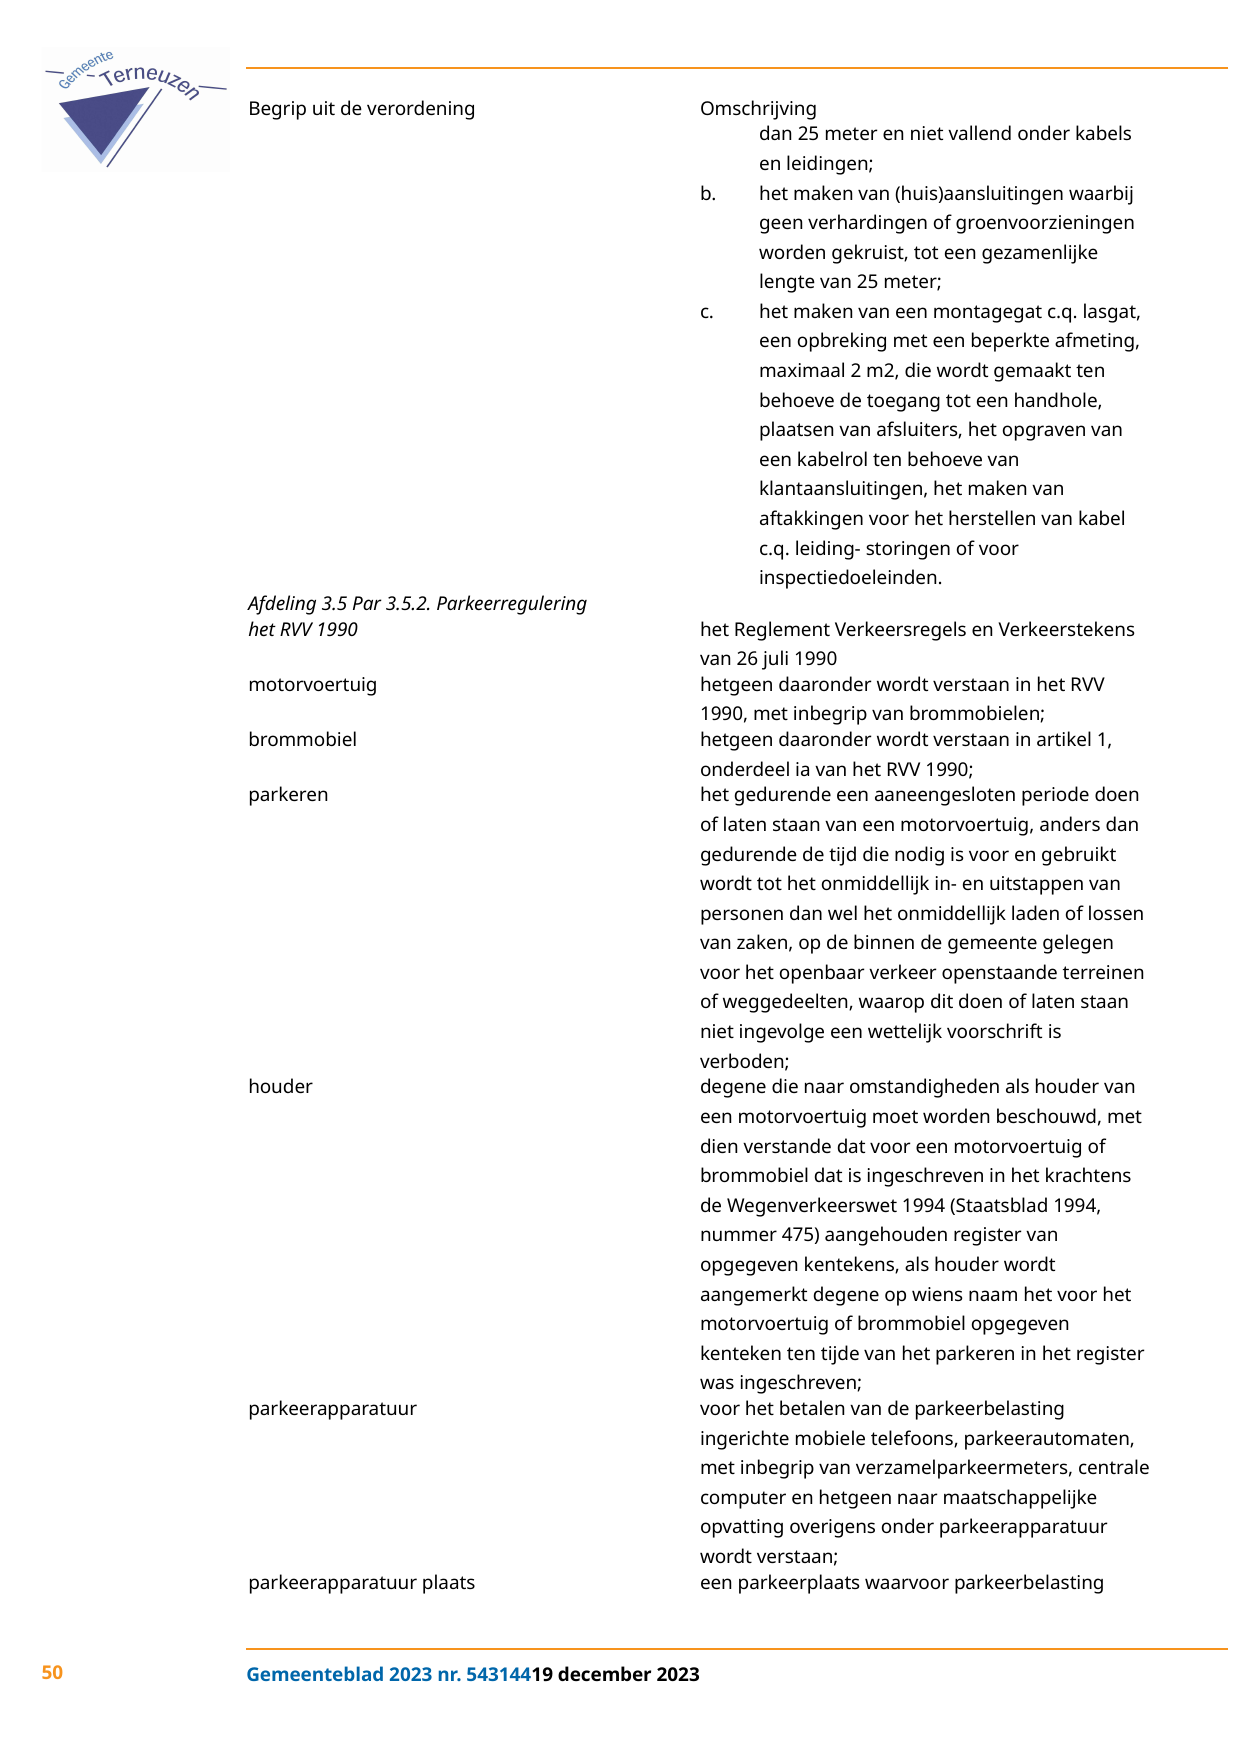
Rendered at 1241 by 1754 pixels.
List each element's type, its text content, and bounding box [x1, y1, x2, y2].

table_cell parkeren [248, 782, 700, 1074]
table_header Begrip uit de verordening [248, 95, 700, 121]
table_cell hetgeen daaronder wordt verstaan in het RVV 1990, met inbegrip van brommobielen; [700, 671, 1152, 726]
table_cell parkeerapparatuur [248, 1395, 700, 1569]
table_cell het RVV 1990 [248, 616, 700, 671]
table_cell het gedurende een aaneengesloten periode doen of laten staan van een motorvoertuig, anders dan gedurende de tijd die nodig is voor en gebruikt wordt tot het onmiddellijk in- en uitstappen van personen dan wel het onmiddellijk laden of lossen van zaken, op de binnen de gemeente gelegen voor het openbaar verkeer openstaande terreinen of weggedeelten, waarop dit doen of laten staan niet ingevolge een wettelijk voorschrift is verboden; [700, 782, 1152, 1074]
table_cell brommobiel [248, 726, 700, 782]
table_cell voor het betalen van de parkeerbelasting ingerichte mobiele telefoons, parkeerautomaten, met inbegrip van verzamelparkeermeters, centrale computer en hetgeen naar maatschappelijke opvatting overigens onder parkeerapparatuur wordt verstaan; [700, 1395, 1152, 1569]
table_cell parkeerapparatuur plaats [248, 1569, 700, 1594]
table_header Omschrijving [700, 95, 1152, 121]
table_cell Afdeling 3.5 Par 3.5.2. Parkeerregulering [248, 590, 700, 616]
table_cell motorvoertuig [248, 671, 700, 726]
table_cell een parkeerplaats waarvoor parkeerbelasting [700, 1569, 1152, 1594]
table_cell het Reglement Verkeersregels en Verkeerstekens van 26 juli 1990 [700, 616, 1152, 671]
table_cell dan 25 meter en niet vallend onder kabels en leidingen; het maken van (huis)aansluitingen waarbij geen verhardingen of groenvoorzieningen worden gekruist, tot een gezamenlijke lengte van 25 meter; het maken van een montagegat c.q. lasgat, een opbreking met een beperkte afmeting, maximaal 2 m2, die wordt gemaakt ten behoeve de toegang tot een handhole, plaatsen van afsluiters, het opgraven van een kabelrol ten behoeve van klantaansluitingen, het maken van aftakkingen voor het herstellen van kabel c.q. leiding- storingen of voor inspectiedoeleinden. [700, 121, 1152, 590]
table_cell [248, 121, 700, 590]
table_cell [700, 590, 1152, 616]
table_cell degene die naar omstandigheden als houder van een motorvoertuig moet worden beschouwd, met dien verstande dat voor een motorvoertuig of brommobiel dat is ingeschreven in het krachtens de Wegenverkeerswet 1994 (Staatsblad 1994, nummer 475) aangehouden register van opgegeven kentekens, als houder wordt aangemerkt degene op wiens naam het voor het motorvoertuig of brommobiel opgegeven kenteken ten tijde van het parkeren in het register was ingeschreven; [700, 1074, 1152, 1395]
table_cell houder [248, 1074, 700, 1395]
picture [41, 47, 231, 172]
table_cell hetgeen daaronder wordt verstaan in artikel 1, onderdeel ia van het RVV 1990; [700, 726, 1152, 782]
